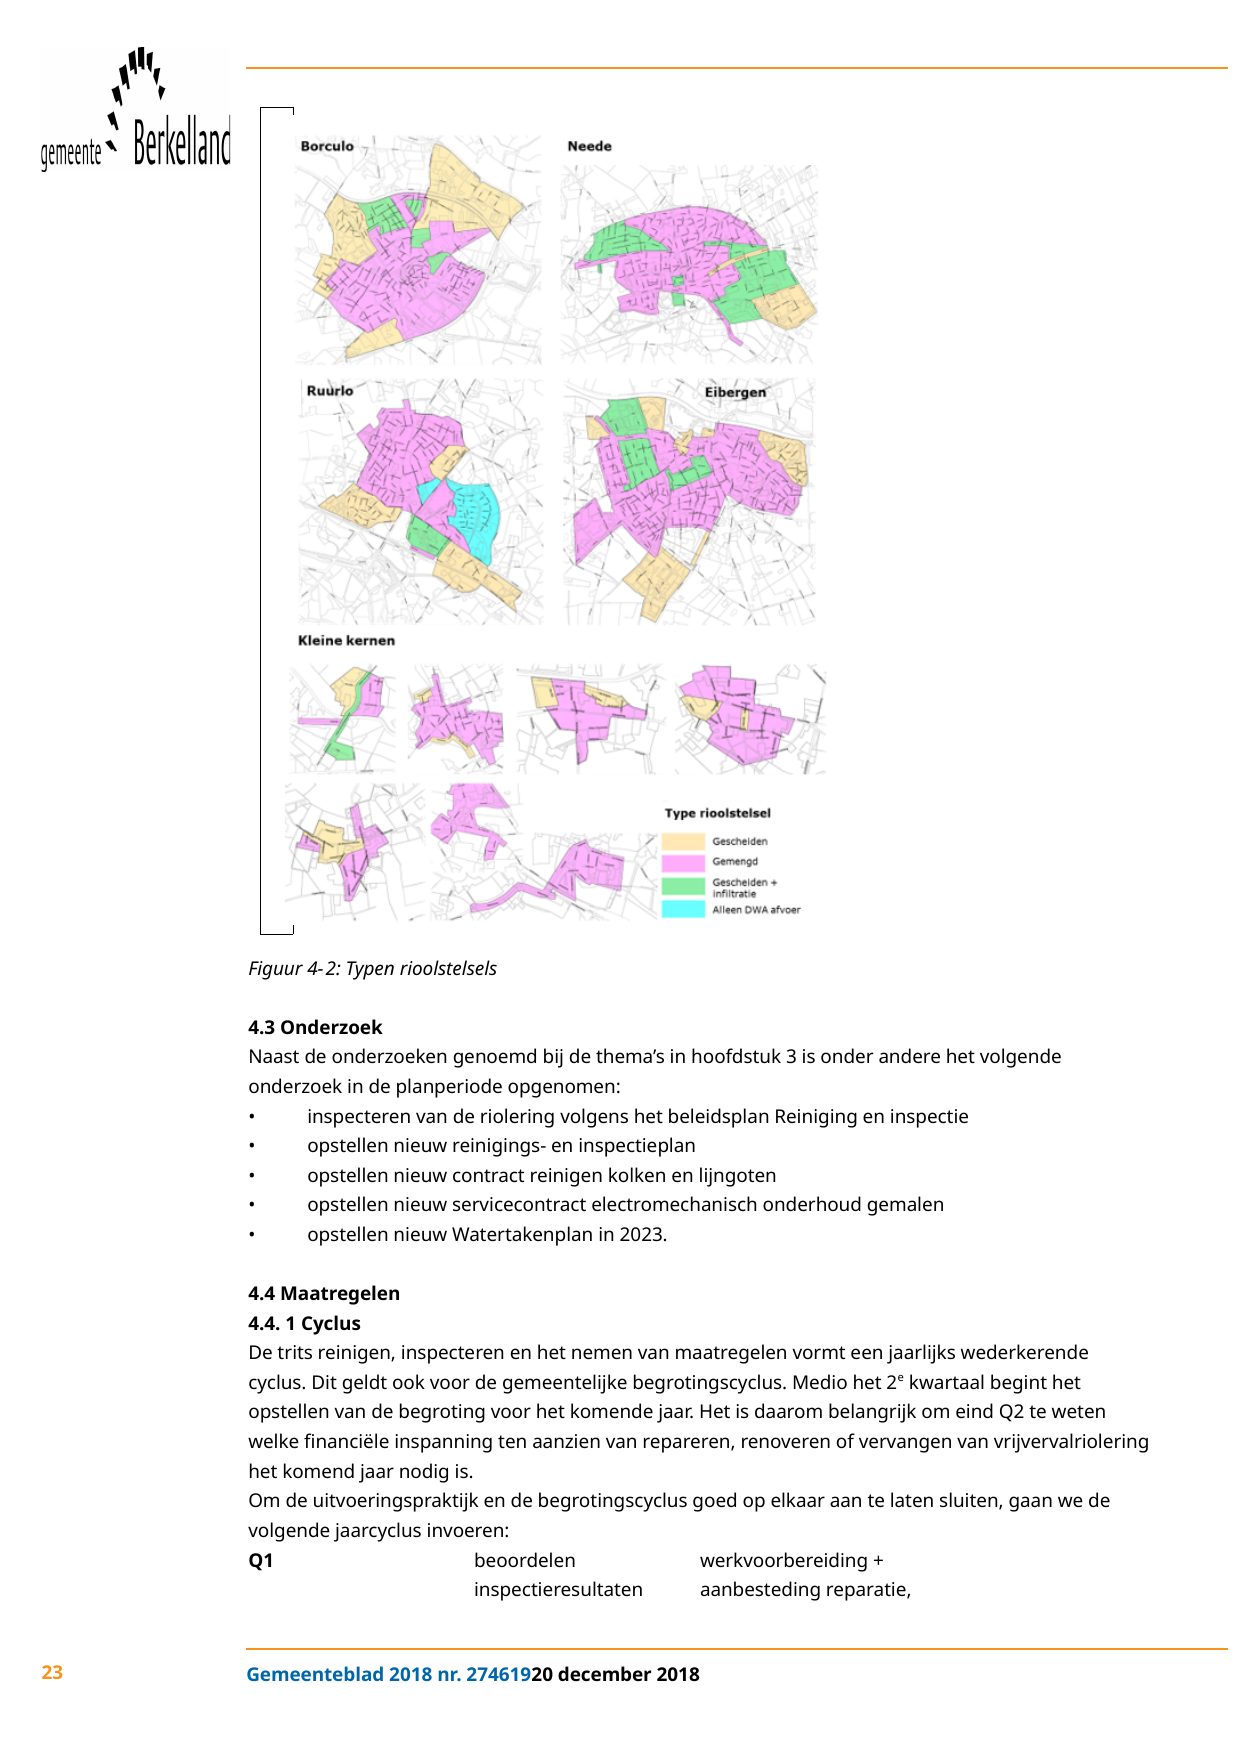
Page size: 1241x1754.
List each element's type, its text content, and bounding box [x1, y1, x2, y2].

text 4.4 Maatregelen [248, 1280, 1152, 1306]
table_header Q1 [248, 1547, 474, 1602]
text De trits reinigen, inspecteren en het nemen van maatregelen vormt een jaarlijks wederkerende cyclus. Dit geldt ook voor de gemeentelijke begrotingscyclus. Medio het 2e kwartaal begint het opstellen van de begroting voor het komende jaar. Het is daarom belangrijk om eind Q2 te weten welke financiële inspanning ten aanzien van repareren, renoveren of vervangen van vrijvervalriolering het komend jaar nodig is. [248, 1339, 1152, 1484]
list opstellen nieuw servicecontract electromechanisch onderhoud gemalen [248, 1192, 1152, 1217]
table_header werkvoorbereiding + aanbesteding reparatie, [700, 1547, 926, 1602]
text 4.4. 1 Cyclus [248, 1310, 1152, 1336]
text Naast de onderzoeken genoemd bij de thema’s in hoofdstuk 3 is onder andere het volgende onderzoek in de planperiode opgenomen: [248, 1044, 1152, 1099]
text Figuur 4‑2: Typen rioolstelsels [248, 955, 1152, 981]
text Om de uitvoeringspraktijk en de begrotingscyclus goed op elkaar aan te laten sluiten, gaan we de volgende jaarcyclus invoeren: [248, 1487, 1152, 1543]
list opstellen nieuw contract reinigen kolken en lijngoten [248, 1162, 1152, 1188]
text 4.3 Onderzoek [248, 1014, 1152, 1040]
picture [268, 115, 860, 925]
picture [41, 47, 231, 172]
list opstellen nieuw reinigings- en inspectieplan [248, 1132, 1152, 1158]
list inspecteren van de riolering volgens het beleidsplan Reiniging en inspectie [248, 1103, 1152, 1129]
table_header beoordelen inspectieresultaten [474, 1547, 700, 1602]
list opstellen nieuw Watertakenplan in 2023. [248, 1221, 1152, 1247]
